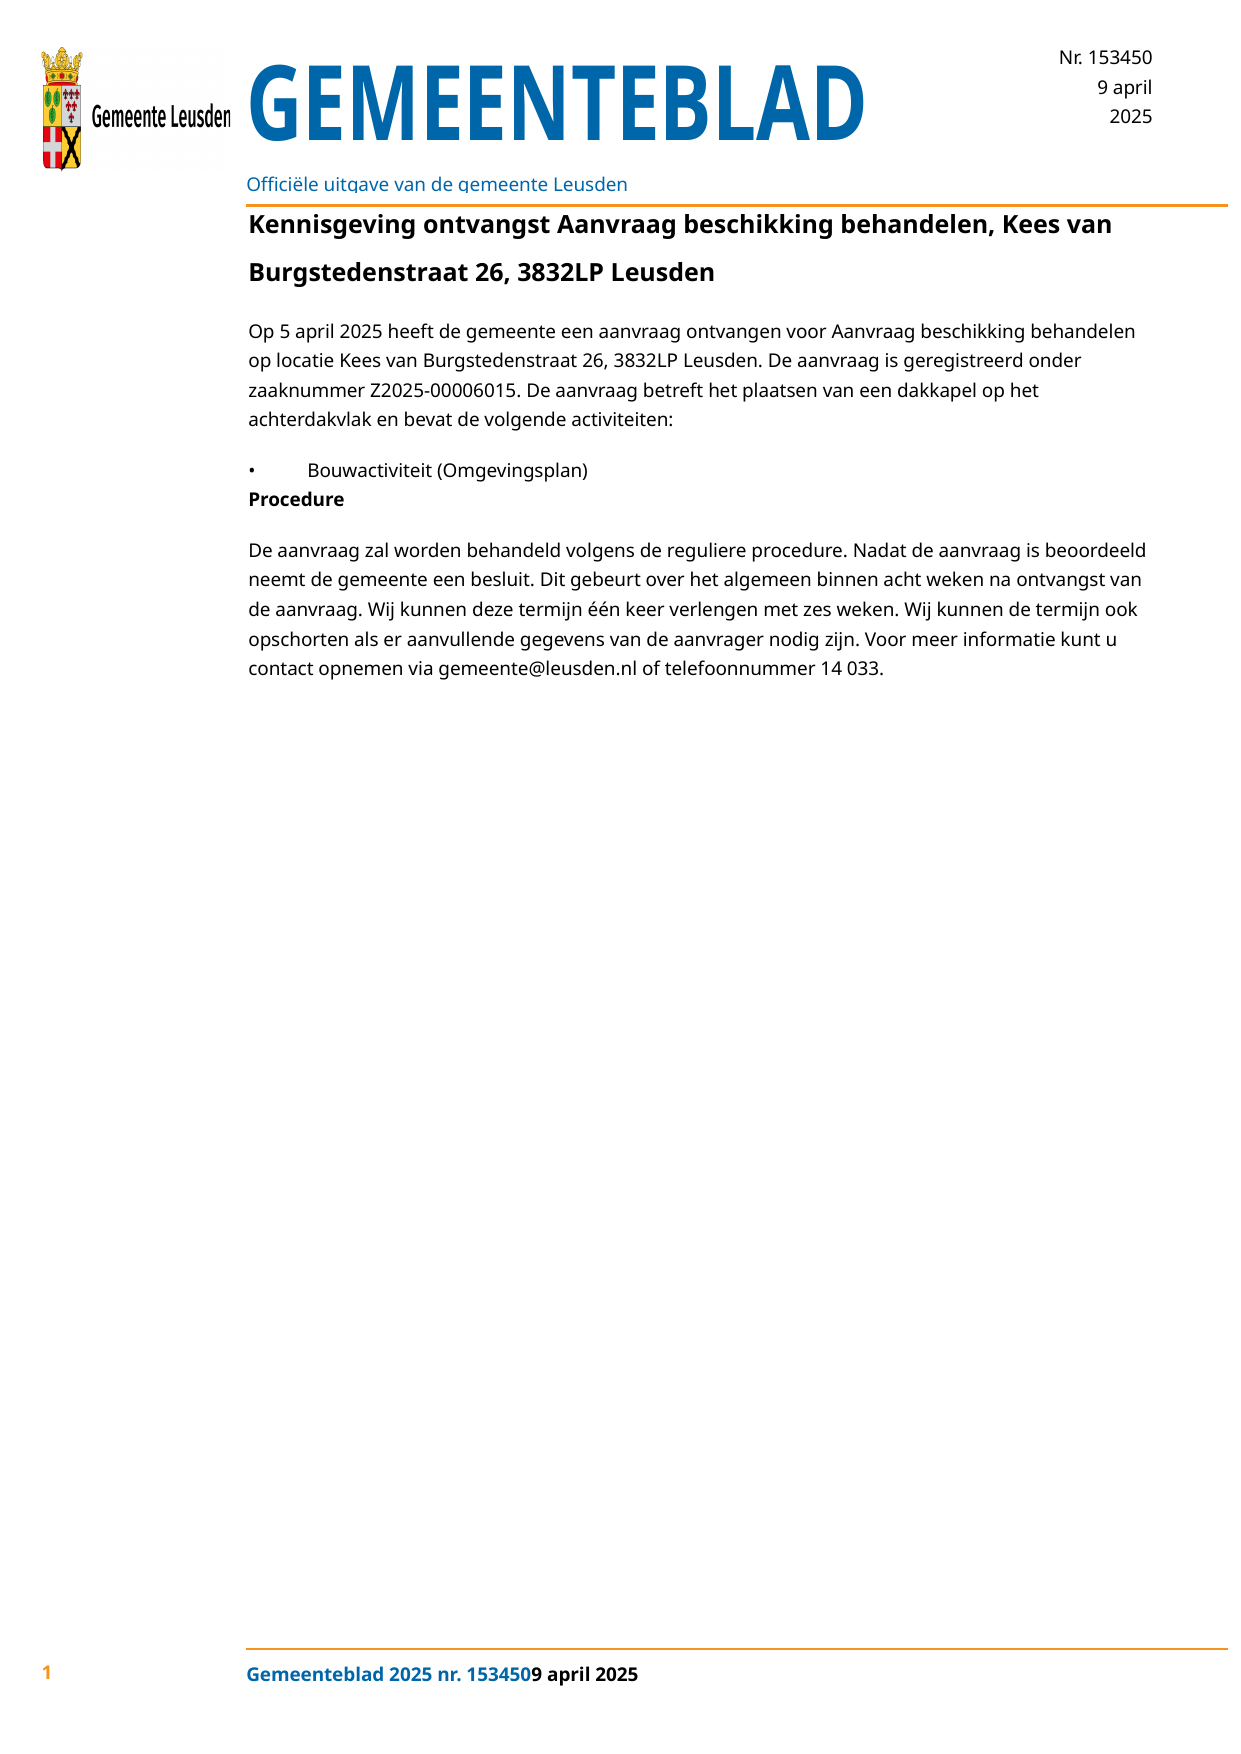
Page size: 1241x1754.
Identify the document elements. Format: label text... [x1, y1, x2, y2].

text De aanvraag zal worden behandeld volgens de reguliere procedure. Nadat de aanvraag is beoordeeld neemt de gemeente een besluit. Dit gebeurt over het algemeen binnen acht weken na ontvangst van de aanvraag. Wij kunnen deze termijn één keer verlengen met zes weken. Wij kunnen de termijn ook opschorten als er aanvullende gegevens van de aanvrager nodig zijn. Voor meer informatie kunt u contact opnemen via gemeente@leusden.nl of telefoonnummer 14 033. [248, 537, 1152, 681]
picture [41, 47, 231, 172]
text Kennisgeving ontvangst Aanvraag beschikking behandelen, Kees van Burgstedenstraat 26, 3832LP Leusden [248, 207, 1152, 288]
list Bouwactiviteit (Omgevingsplan) [248, 457, 1152, 483]
text Procedure [248, 487, 1152, 512]
text Op 5 april 2025 heeft de gemeente een aanvraag ontvangen voor Aanvraag beschikking behandelen op locatie Kees van Burgstedenstraat 26, 3832LP Leusden. De aanvraag is geregistreerd onder zaaknummer Z2025-00006015. De aanvraag betreft het plaatsen van een dakkapel op het achterdakvlak en bevat de volgende activiteiten: [248, 318, 1152, 432]
